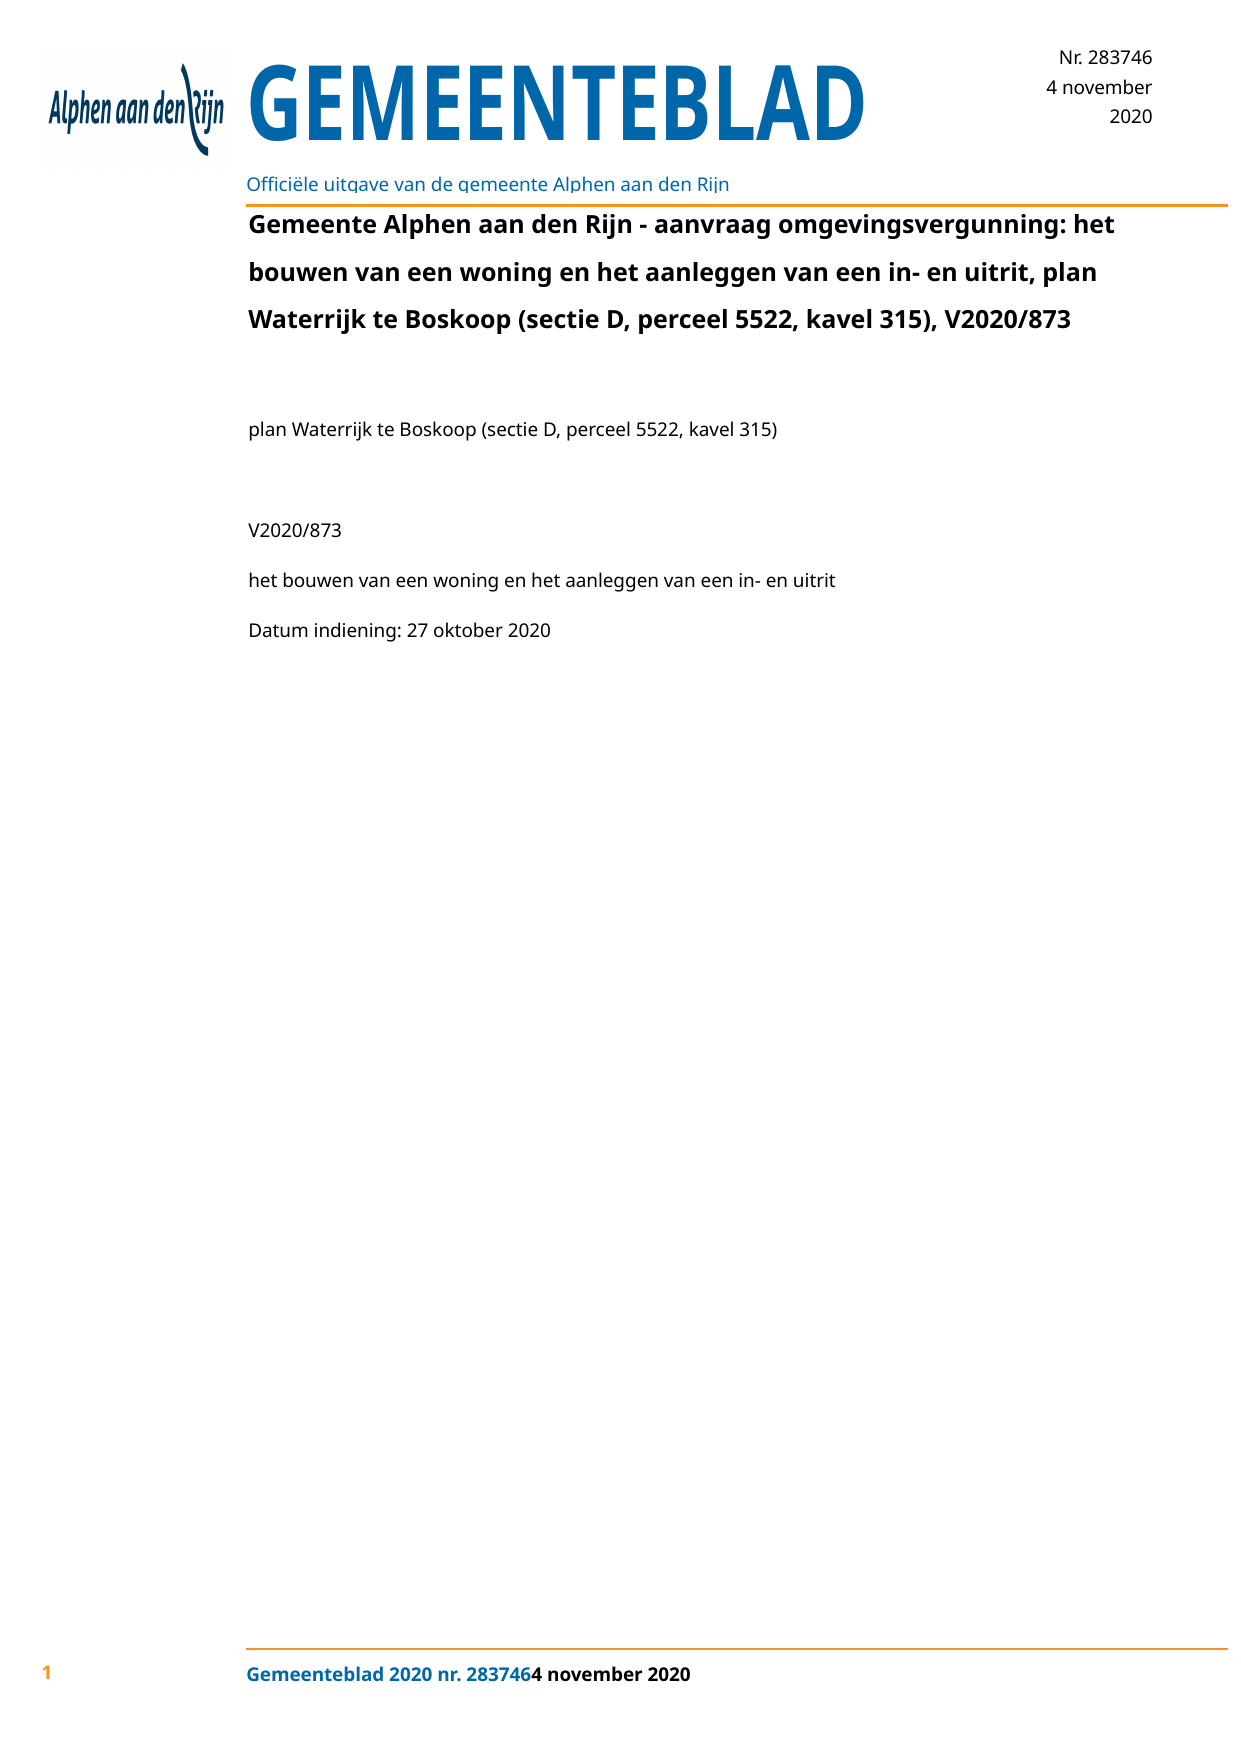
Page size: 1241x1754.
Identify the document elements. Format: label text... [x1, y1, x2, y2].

text het bouwen van een woning en het aanleggen van een in- en uitrit [248, 567, 1152, 593]
text plan Waterrijk te Boskoop (sectie D, perceel 5522, kavel 315) [248, 416, 1152, 442]
text Datum indiening: 27 oktober 2020 [248, 618, 1152, 643]
picture [41, 47, 231, 172]
text V2020/873 [248, 517, 1152, 542]
text Gemeente Alphen aan den Rijn - aanvraag omgevingsvergunning: het bouwen van een woning en het aanleggen van een in- en uitrit, plan Waterrijk te Boskoop (sectie D, perceel 5522, kavel 315), V2020/873 [248, 207, 1152, 336]
